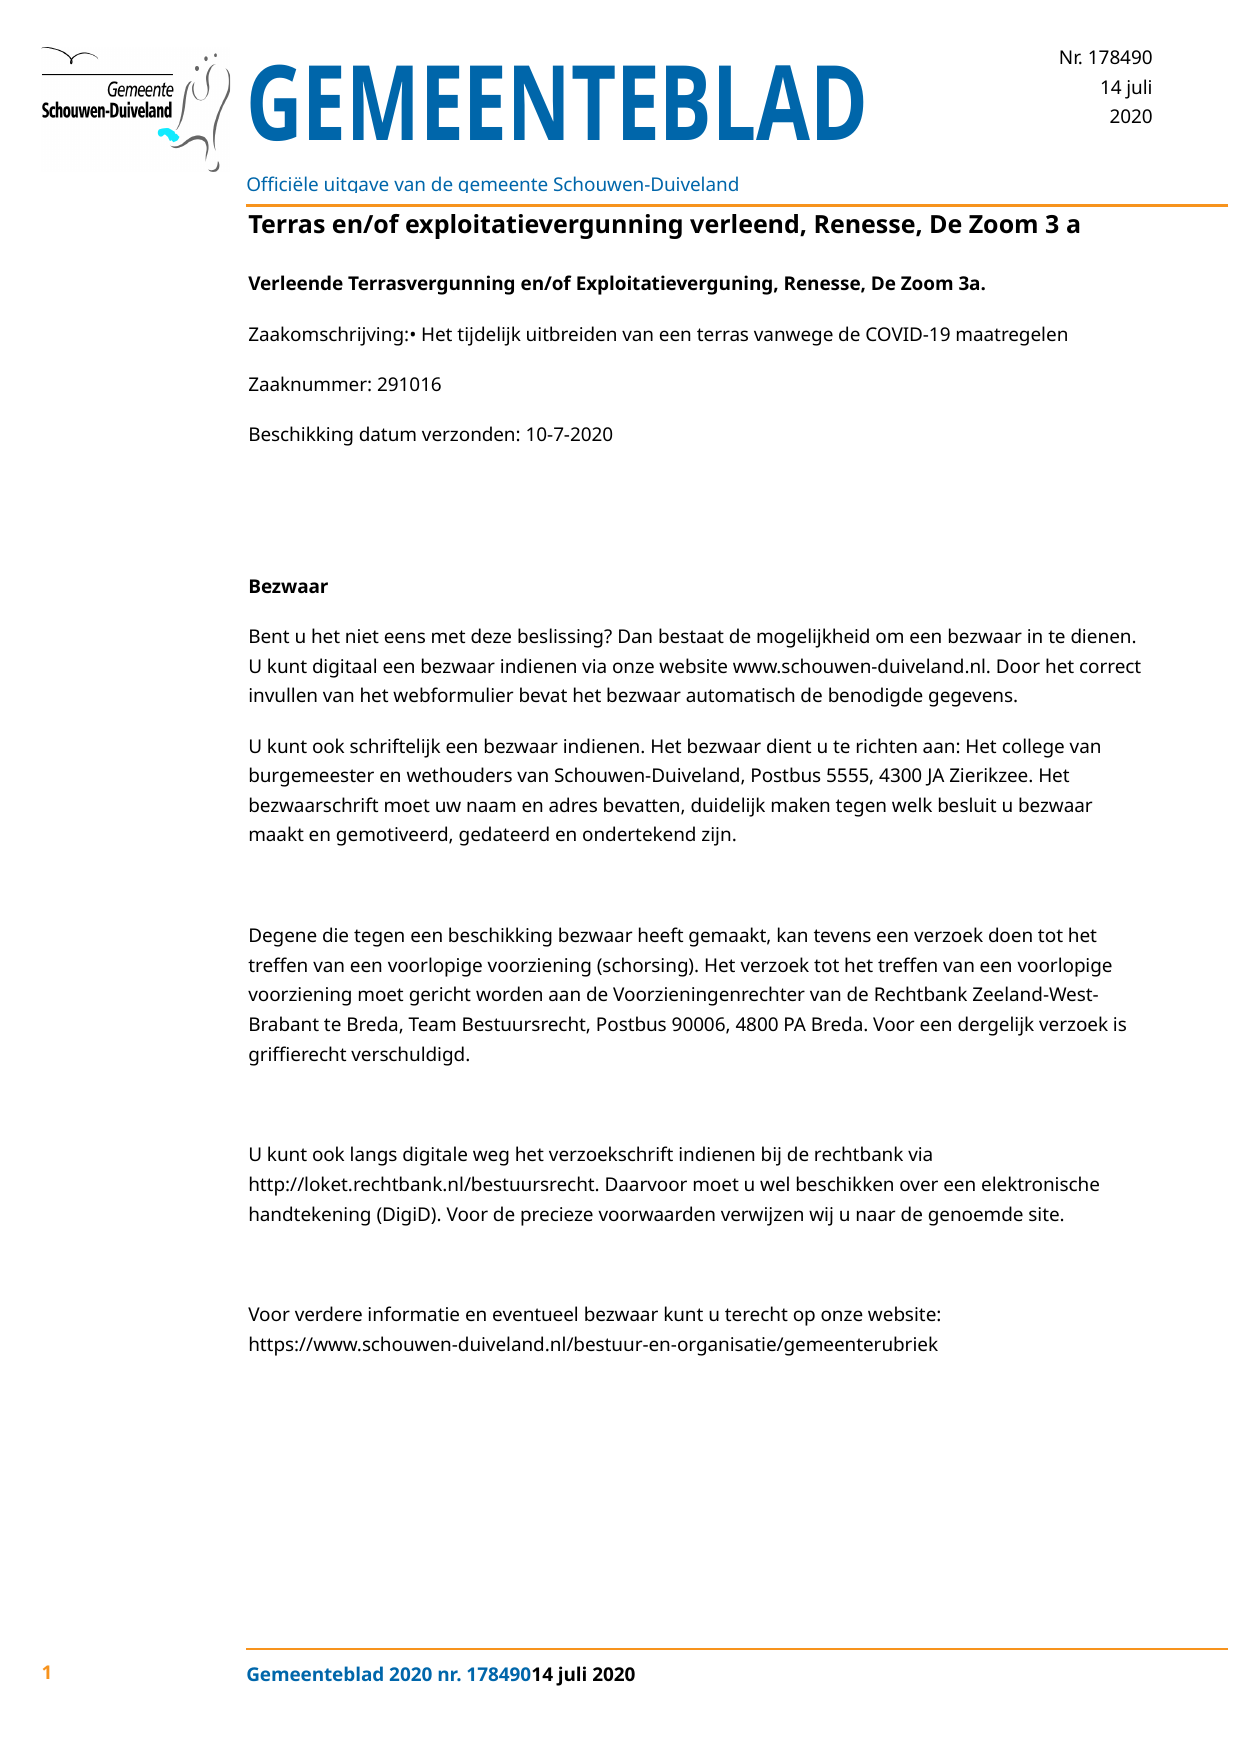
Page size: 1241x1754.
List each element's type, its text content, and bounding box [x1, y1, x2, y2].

text Degene die tegen een beschikking bezwaar heeft gemaakt, kan tevens een verzoek doen tot het treffen van een voorlopige voorziening (schorsing). Het verzoek tot het treffen van een voorlopige voorziening moet gericht worden aan de Voorzieningenrechter van de Rechtbank Zeeland-West-Brabant te Breda, Team Bestuursrecht, Postbus 90006, 4800 PA Breda. Voor een dergelijk verzoek is griffierecht verschuldigd. [248, 922, 1152, 1066]
text U kunt ook langs digitale weg het verzoekschrift indienen bij de rechtbank via http://loket.rechtbank.nl/bestuursrecht. Daarvoor moet u wel beschikken over een elektronische handtekening (DigiD). Voor de precieze voorwaarden verwijzen wij u naar de genoemde site. [248, 1142, 1152, 1226]
text Verleende Terrasvergunning en/of Exploitatieverguning, Renesse, De Zoom 3a. [248, 270, 1152, 296]
text Zaakomschrijving:• Het tijdelijk uitbreiden van een terras vanwege de COVID-19 maatregelen [248, 321, 1152, 346]
text Beschikking datum verzonden: 10-7-2020 [248, 422, 1152, 447]
text U kunt ook schriftelijk een bezwaar indienen. Het bezwaar dient u te richten aan: Het college van burgemeester en wethouders van Schouwen-Duiveland, Postbus 5555, 4300 JA Zierikzee. Het bezwaarschrift moet uw naam en adres bevatten, duidelijk maken tegen welk besluit u bezwaar maakt en gemotiveerd, gedateerd en ondertekend zijn. [248, 733, 1152, 847]
text Bezwaar [248, 573, 1152, 598]
text Zaaknummer: 291016 [248, 371, 1152, 397]
text Terras en/of exploitatievergunning verleend, Renesse, De Zoom 3 a [248, 207, 1152, 241]
text Bent u het niet eens met deze beslissing? Dan bestaat de mogelijkheid om een bezwaar in te dienen. U kunt digitaal een bezwaar indienen via onze website www.schouwen-duiveland.nl. Door het correct invullen van het webformulier bevat het bezwaar automatisch de benodigde gegevens. [248, 623, 1152, 708]
picture [41, 47, 231, 172]
text Voor verdere informatie en eventueel bezwaar kunt u terecht op onze website: https://www.schouwen-duiveland.nl/bestuur-en-organisatie/gemeenterubriek [248, 1302, 1152, 1357]
